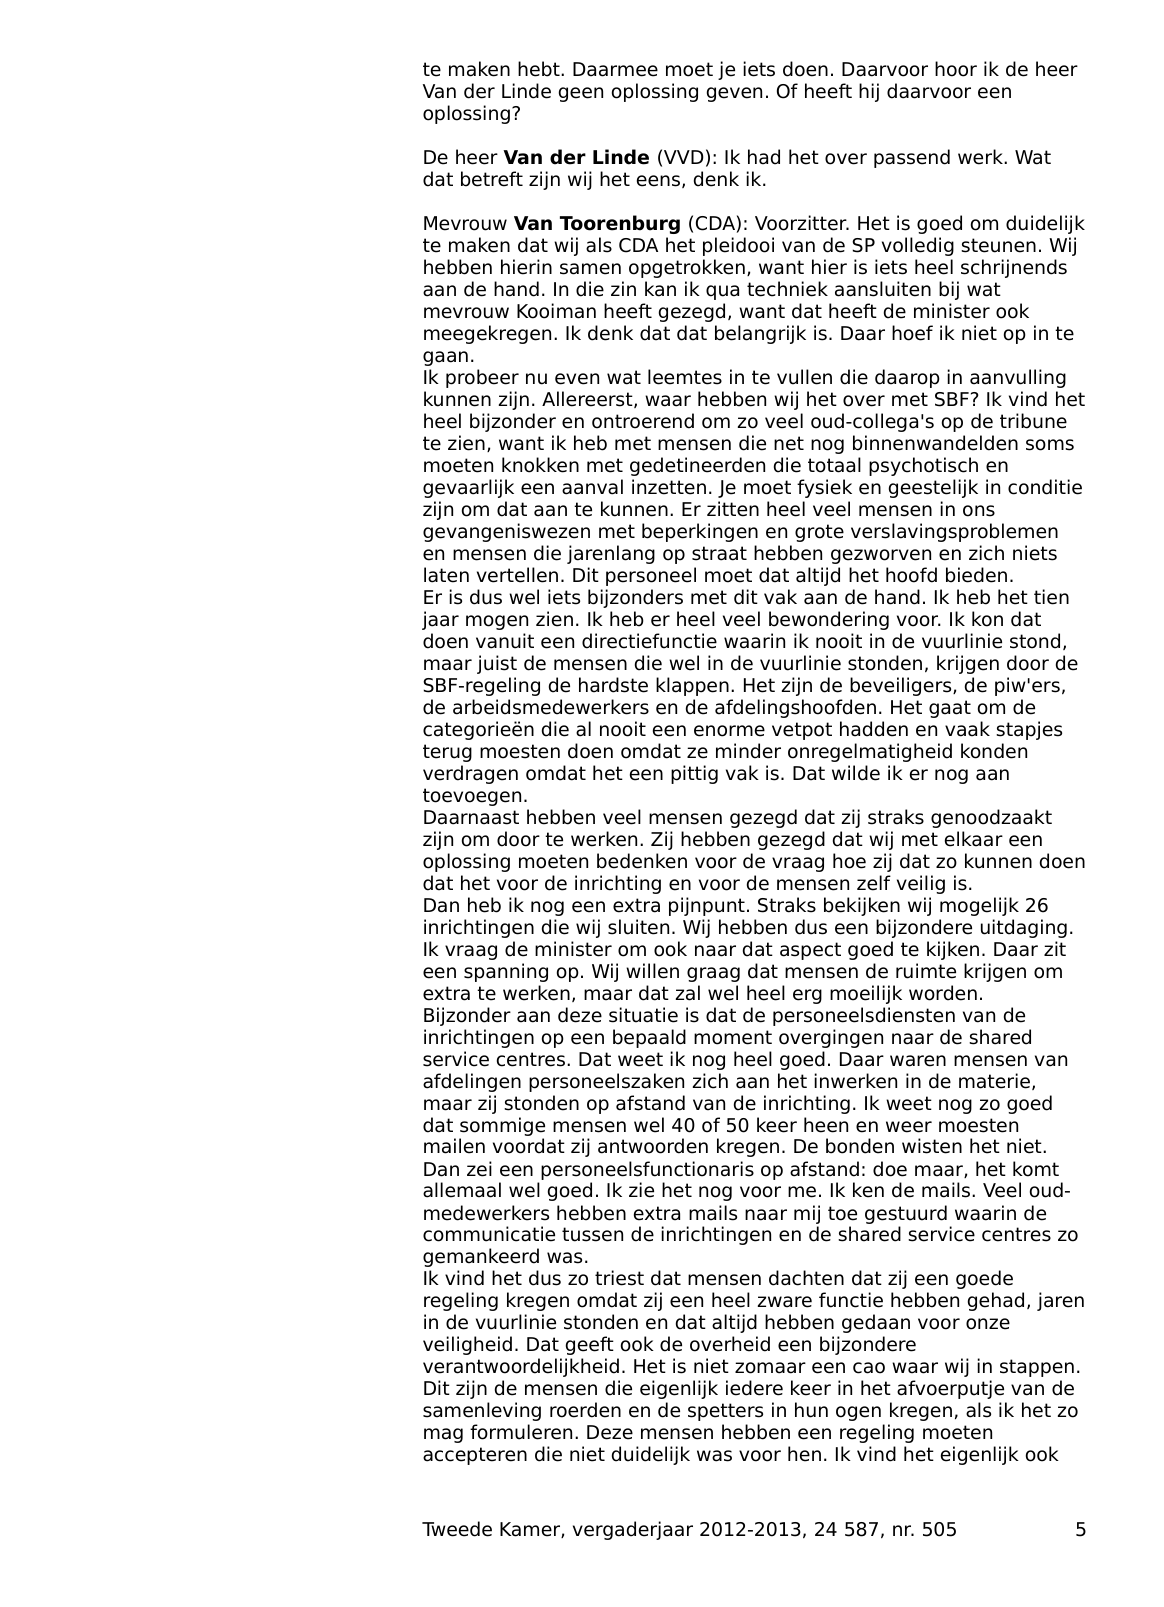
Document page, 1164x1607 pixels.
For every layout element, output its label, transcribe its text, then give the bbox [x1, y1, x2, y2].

text Ik probeer nu even wat leemtes in te vullen die daarop in aanvulling kunnen zijn. Allereerst, waar hebben wij het over met SBF? Ik vind het heel bijzonder en ontroerend om zo veel oud-collega's op de tribune te zien, want ik heb met mensen die net nog binnenwandelden soms moeten knokken met gedetineerden die totaal psychotisch en gevaarlijk een aanval inzetten. Je moet fysiek en geestelijk in conditie zijn om dat aan te kunnen. Er zitten heel veel mensen in ons gevangeniswezen met beperkingen en grote verslavingsproblemen en mensen die jarenlang op straat hebben gezworven en zich niets laten vertellen. Dit personeel moet dat altijd het hoofd bieden. [422, 367, 1087, 587]
text te maken hebt. Daarmee moet je iets doen. Daarvoor hoor ik de heer Van der Linde geen oplossing geven. Of heeft hij daarvoor een oplossing? [422, 59, 1087, 125]
text Dan heb ik nog een extra pijnpunt. Straks bekijken wij mogelijk 26 inrichtingen die wij sluiten. Wij hebben dus een bijzondere uitdaging. Ik vraag de minister om ook naar dat aspect goed te kijken. Daar zit een spanning op. Wij willen graag dat mensen de ruimte krijgen om extra te werken, maar dat zal wel heel erg moeilijk worden. [422, 895, 1087, 1004]
text Ik vind het dus zo triest dat mensen dachten dat zij een goede regeling kregen omdat zij een heel zware functie hebben gehad, jaren in de vuurlinie stonden en dat altijd hebben gedaan voor onze veiligheid. Dat geeft ook de overheid een bijzondere verantwoordelijkheid. Het is niet zomaar een cao waar wij in stappen. Dit zijn de mensen die eigenlijk iedere keer in het afvoerputje van de samenleving roerden en de spetters in hun ogen kregen, als ik het zo mag formuleren. Deze mensen hebben een regeling moeten accepteren die niet duidelijk was voor hen. Ik vind het eigenlijk ook [422, 1268, 1087, 1466]
text Daarnaast hebben veel mensen gezegd dat zij straks genoodzaakt zijn om door te werken. Zij hebben gezegd dat wij met elkaar een oplossing moeten bedenken voor de vraag hoe zij dat zo kunnen doen dat het voor de inrichting en voor de mensen zelf veilig is. [422, 807, 1087, 895]
text Er is dus wel iets bijzonders met dit vak aan de hand. Ik heb het tien jaar mogen zien. Ik heb er heel veel bewondering voor. Ik kon dat doen vanuit een directiefunctie waarin ik nooit in de vuurlinie stond, maar juist de mensen die wel in de vuurlinie stonden, krijgen door de SBF-regeling de hardste klappen. Het zijn de beveiligers, de piw'ers, de arbeidsmedewerkers en de afdelingshoofden. Het gaat om de categorieën die al nooit een enorme vetpot hadden en vaak stapjes terug moesten doen omdat ze minder onregelmatigheid konden verdragen omdat het een pittig vak is. Dat wilde ik er nog aan toevoegen. [422, 587, 1087, 807]
text De heer Van der Linde (VVD): Ik had het over passend werk. Wat dat betreft zijn wij het eens, denk ik. [422, 147, 1087, 191]
text Bijzonder aan deze situatie is dat de personeelsdiensten van de inrichtingen op een bepaald moment overgingen naar de shared service centres. Dat weet ik nog heel goed. Daar waren mensen van afdelingen personeelszaken zich aan het inwerken in de materie, maar zij stonden op afstand van de inrichting. Ik weet nog zo goed dat sommige mensen wel 40 of 50 keer heen en weer moesten mailen voordat zij antwoorden kregen. De bonden wisten het niet. Dan zei een personeelsfunctionaris op afstand: doe maar, het komt allemaal wel goed. Ik zie het nog voor me. Ik ken de mails. Veel oud-medewerkers hebben extra mails naar mij toe gestuurd waarin de communicatie tussen de inrichtingen en de shared service centres zo gemankeerd was. [422, 1004, 1087, 1268]
text Mevrouw Van Toorenburg (CDA): Voorzitter. Het is goed om duidelijk te maken dat wij als CDA het pleidooi van de SP volledig steunen. Wij hebben hierin samen opgetrokken, want hier is iets heel schrijnends aan de hand. In die zin kan ik qua techniek aansluiten bij wat mevrouw Kooiman heeft gezegd, want dat heeft de minister ook meegekregen. Ik denk dat dat belangrijk is. Daar hoef ik niet op in te gaan. [422, 213, 1087, 367]
